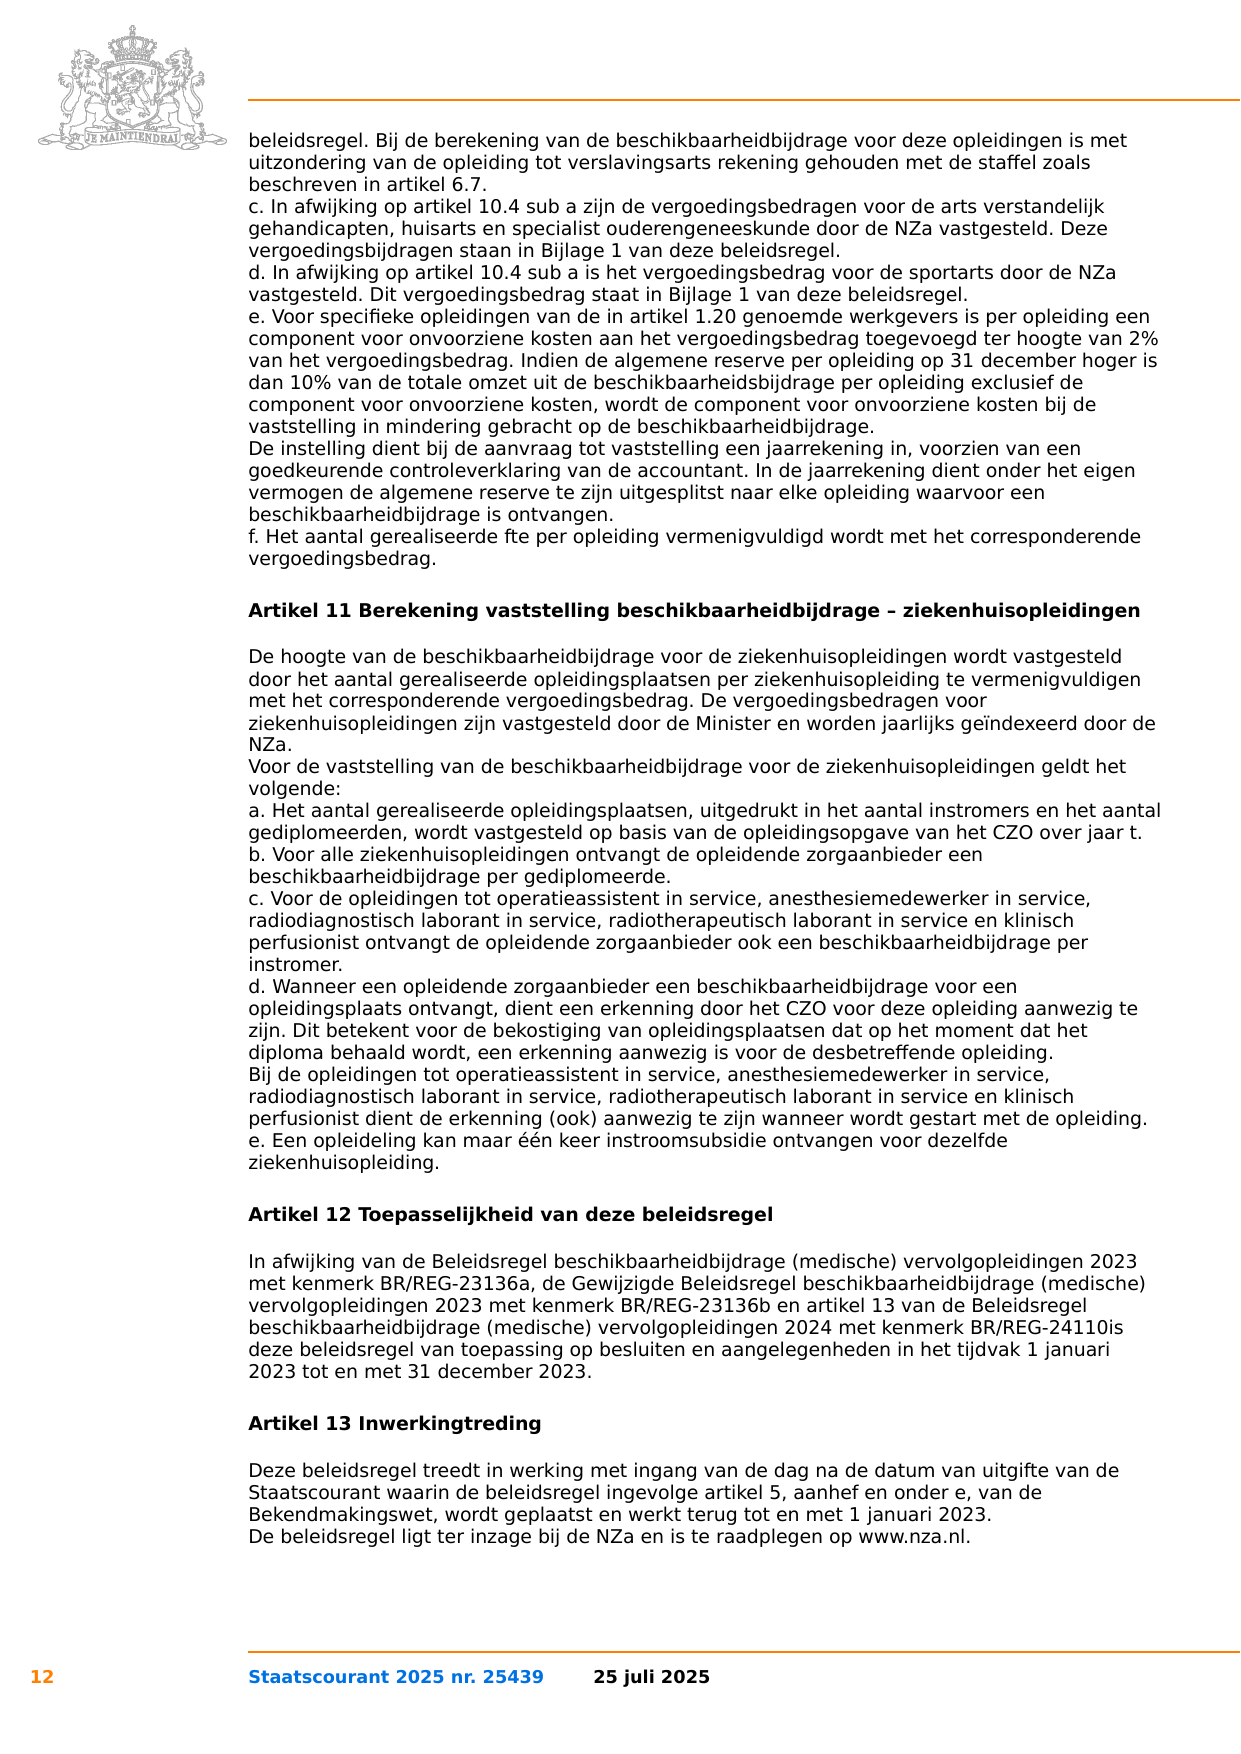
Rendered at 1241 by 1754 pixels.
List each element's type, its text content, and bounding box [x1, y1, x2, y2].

text c. Voor de opleidingen tot operatieassistent in service, anesthesiemedewerker in service, radiodiagnostisch laborant in service, radiotherapeutisch laborant in service en klinisch perfusionist ontvangt de opleidende zorgaanbieder ook een beschikbaarheidbijdrage per instromer. [248, 888, 1163, 976]
subtitle Artikel 12 Toepasselijkheid van deze beleidsregel [248, 1204, 1163, 1226]
text e. Voor specifieke opleidingen van de in artikel 1.20 genoemde werkgevers is per opleiding een component voor onvoorziene kosten aan het vergoedingsbedrag toegevoegd ter hoogte van 2% van het vergoedingsbedrag. Indien de algemene reserve per opleiding op 31 december hoger is dan 10% van de totale omzet uit de beschikbaarheidsbijdrage per opleiding exclusief de component voor onvoorziene kosten, wordt de component voor onvoorziene kosten bij de vaststelling in mindering gebracht op de beschikbaarheidbijdrage. [248, 306, 1163, 438]
text Deze beleidsregel treedt in werking met ingang van de dag na de datum van uitgifte van de Staatscourant waarin de beleidsregel ingevolge artikel 5, aanhef en onder e, van de Bekendmakingswet, wordt geplaatst en werkt terug tot en met 1 januari 2023. [248, 1460, 1163, 1526]
picture [38, 25, 227, 150]
subtitle Artikel 13 Inwerkingtreding [248, 1413, 1163, 1435]
text e. Een opleideling kan maar één keer instroomsubsidie ontvangen voor dezelfde ziekenhuisopleiding. [248, 1130, 1163, 1174]
text Voor de vaststelling van de beschikbaarheidbijdrage voor de ziekenhuisopleidingen geldt het volgende: [248, 756, 1163, 800]
text a. Het aantal gerealiseerde opleidingsplaatsen, uitgedrukt in het aantal instromers en het aantal gediplomeerden, wordt vastgesteld op basis van de opleidingsopgave van het CZO over jaar t. [248, 800, 1163, 844]
text d. In afwijking op artikel 10.4 sub a is het vergoedingsbedrag voor de sportarts door de NZa vastgesteld. Dit vergoedingsbedrag staat in Bijlage 1 van deze beleidsregel. [248, 262, 1163, 306]
text beleidsregel. Bij de berekening van de beschikbaarheidbijdrage voor deze opleidingen is met uitzondering van de opleiding tot verslavingsarts rekening gehouden met de staffel zoals beschreven in artikel 6.7. [248, 130, 1163, 196]
text b. Voor alle ziekenhuisopleidingen ontvangt de opleidende zorgaanbieder een beschikbaarheidbijdrage per gediplomeerde. [248, 844, 1163, 888]
text De beleidsregel ligt ter inzage bij de NZa en is te raadplegen op www.nza.nl. [248, 1526, 1163, 1548]
text In afwijking van de Beleidsregel beschikbaarheidbijdrage (medische) vervolgopleidingen 2023 met kenmerk BR/REG-23136a, de Gewijzigde Beleidsregel beschikbaarheidbijdrage (medische) vervolgopleidingen 2023 met kenmerk BR/REG-23136b en artikel 13 van de Beleidsregel beschikbaarheidbijdrage (medische) vervolgopleidingen 2024 met kenmerk BR/REG-24110is deze beleidsregel van toepassing op besluiten en aangelegenheden in het tijdvak 1 januari 2023 tot en met 31 december 2023. [248, 1251, 1163, 1383]
text d. Wanneer een opleidende zorgaanbieder een beschikbaarheidbijdrage voor een opleidingsplaats ontvangt, dient een erkenning door het CZO voor deze opleiding aanwezig te zijn. Dit betekent voor de bekostiging van opleidingsplaatsen dat op het moment dat het diploma behaald wordt, een erkenning aanwezig is voor de desbetreffende opleiding. [248, 976, 1163, 1064]
text c. In afwijking op artikel 10.4 sub a zijn de vergoedingsbedragen voor de arts verstandelijk gehandicapten, huisarts en specialist ouderengeneeskunde door de NZa vastgesteld. Deze vergoedingsbijdragen staan in Bijlage 1 van deze beleidsregel. [248, 196, 1163, 262]
text De instelling dient bij de aanvraag tot vaststelling een jaarrekening in, voorzien van een goedkeurende controleverklaring van de accountant. In de jaarrekening dient onder het eigen vermogen de algemene reserve te zijn uitgesplitst naar elke opleiding waarvoor een beschikbaarheidbijdrage is ontvangen. [248, 438, 1163, 526]
text f. Het aantal gerealiseerde fte per opleiding vermenigvuldigd wordt met het corresponderende vergoedingsbedrag. [248, 526, 1163, 569]
text De hoogte van de beschikbaarheidbijdrage voor de ziekenhuisopleidingen wordt vastgesteld door het aantal gerealiseerde opleidingsplaatsen per ziekenhuisopleiding te vermenigvuldigen met het corresponderende vergoedingsbedrag. De vergoedingsbedragen voor ziekenhuisopleidingen zijn vastgesteld door de Minister en worden jaarlijks geïndexeerd door de NZa. [248, 646, 1163, 756]
text Bij de opleidingen tot operatieassistent in service, anesthesiemedewerker in service, radiodiagnostisch laborant in service, radiotherapeutisch laborant in service en klinisch perfusionist dient de erkenning (ook) aanwezig te zijn wanneer wordt gestart met de opleiding. [248, 1064, 1163, 1130]
subtitle Artikel 11 Berekening vaststelling beschikbaarheidbijdrage – ziekenhuisopleidingen [248, 599, 1163, 621]
